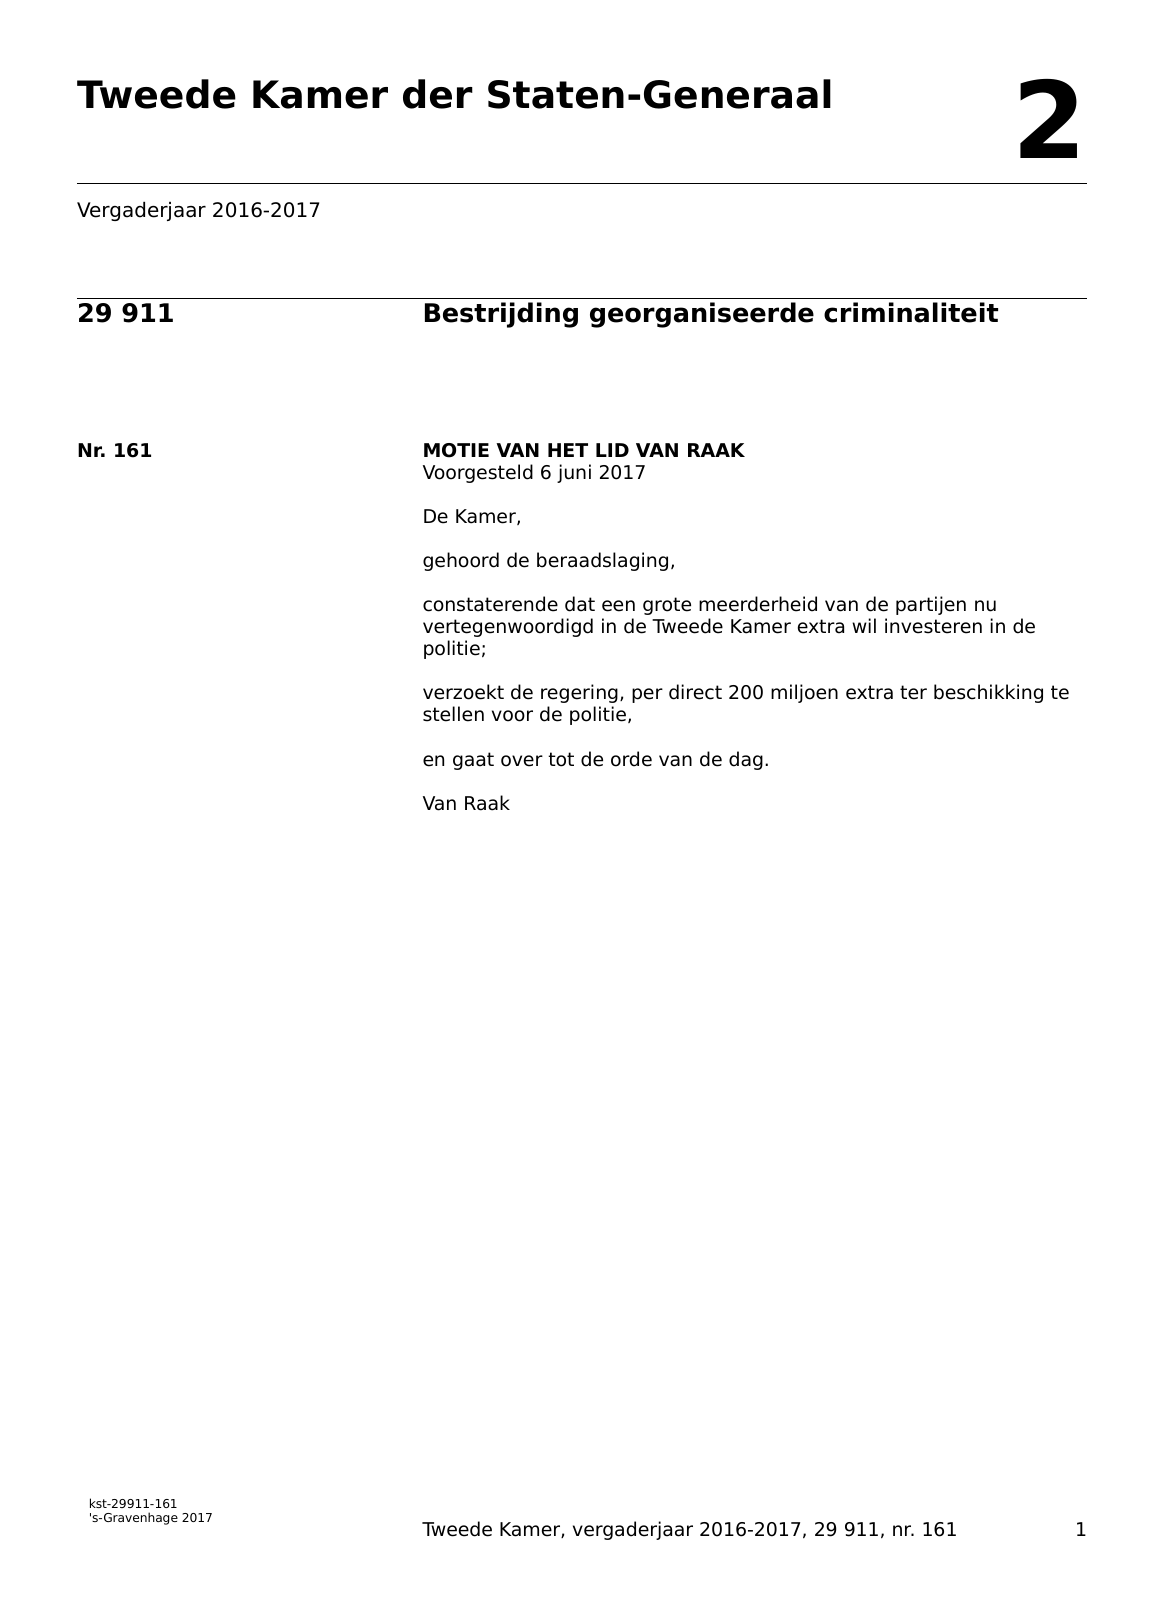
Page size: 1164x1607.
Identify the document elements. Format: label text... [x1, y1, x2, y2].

subtitle 29 911 Bestrijding georganiseerde criminaliteit [77, 299, 1087, 329]
table_header 2 [886, 59, 1087, 183]
text Van Raak [422, 793, 1087, 814]
text De Kamer, [422, 506, 1087, 528]
text 's-Gravenhage 2017 [88, 1511, 323, 1525]
text gehoord de beraadslaging, [422, 550, 1087, 572]
subtitle Nr. 161 MOTIE VAN HET LID VAN RAAK [77, 440, 1087, 462]
text Voorgesteld 6 juni 2017 [422, 462, 1087, 484]
table_header Tweede Kamer der Staten-Generaal [77, 59, 886, 183]
text en gaat over tot de orde van de dag. [422, 748, 1087, 770]
text constaterende dat een grote meerderheid van de partijen nu vertegenwoordigd in de Tweede Kamer extra wil investeren in de politie; [422, 594, 1087, 660]
text kst-29911-161 [88, 1497, 323, 1511]
table_cell Vergaderjaar 2016-2017 [77, 184, 1087, 298]
text verzoekt de regering, per direct 200 miljoen extra ter beschikking te stellen voor de politie, [422, 682, 1087, 726]
